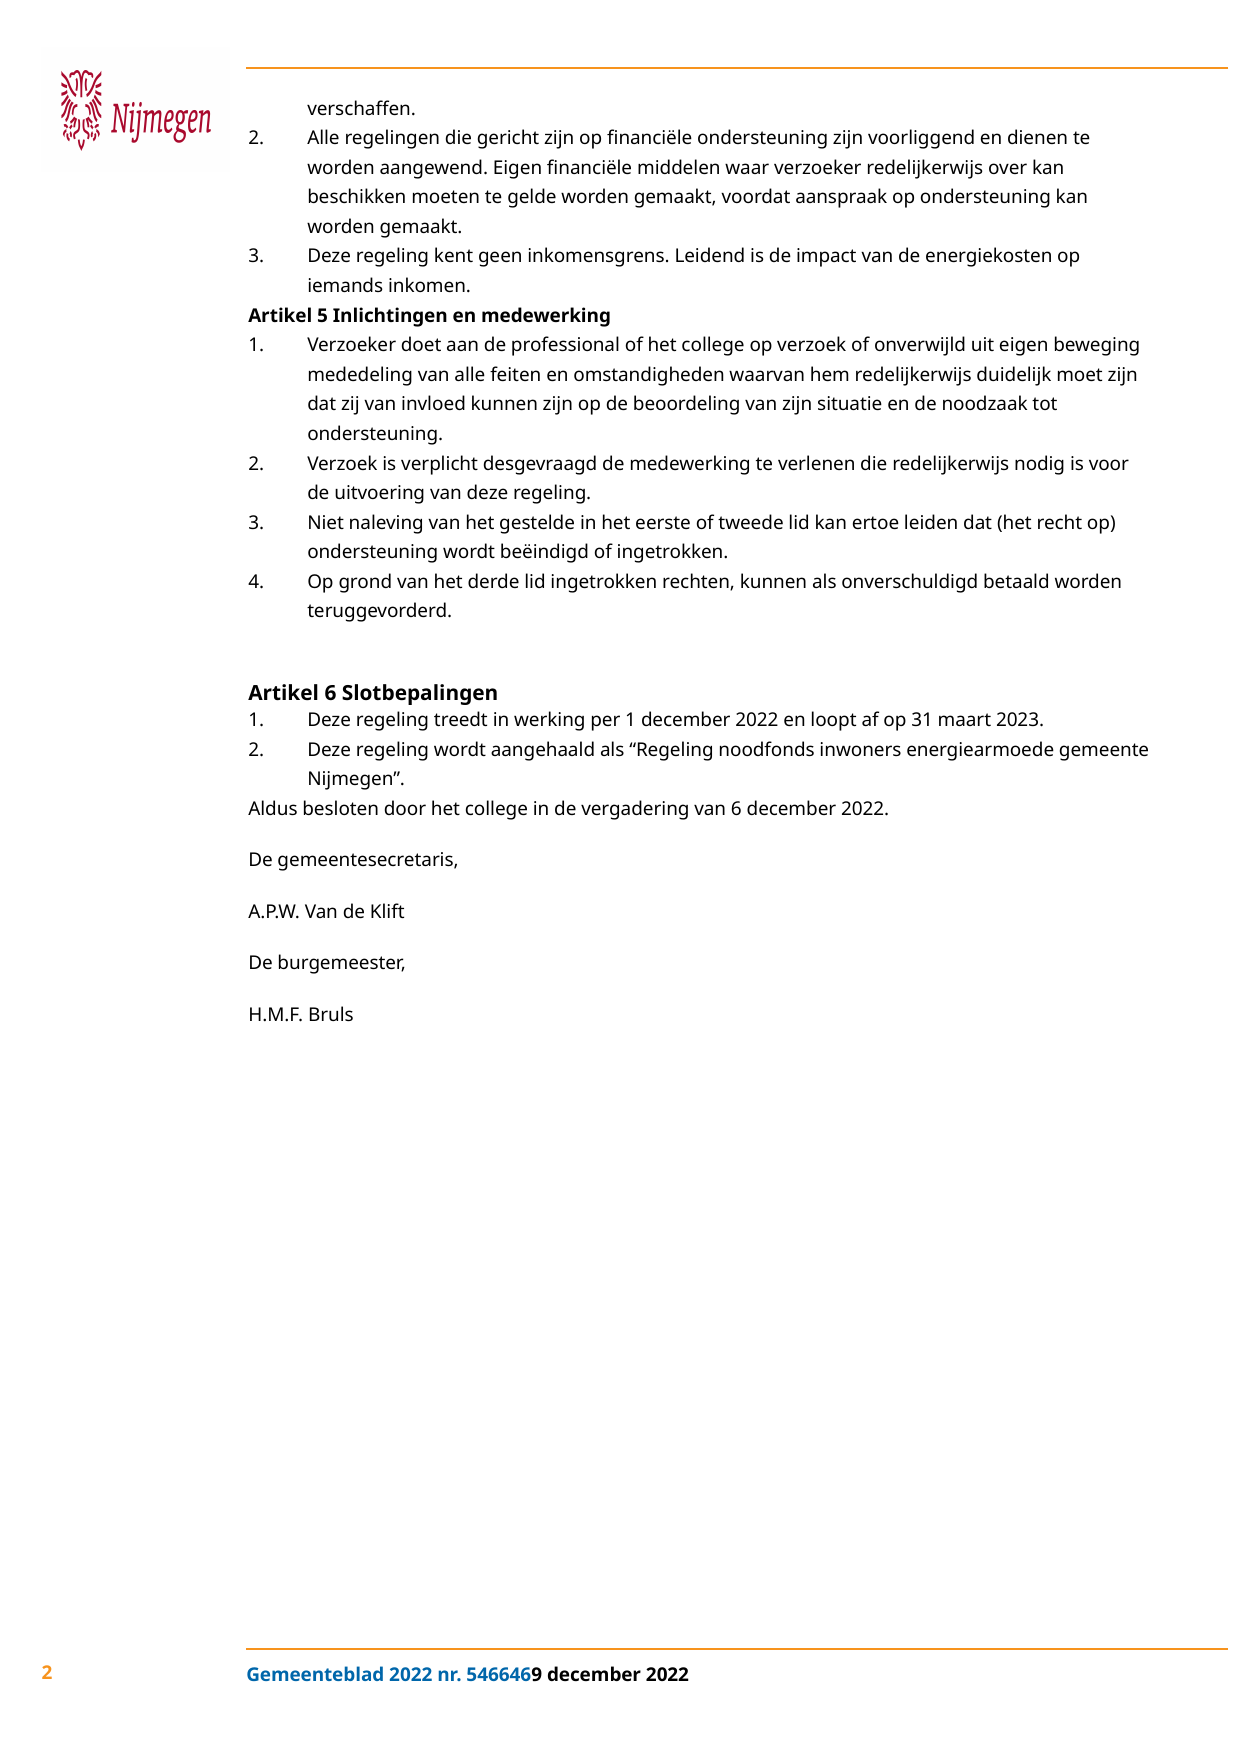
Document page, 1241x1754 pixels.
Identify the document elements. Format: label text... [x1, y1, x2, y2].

list Alle regelingen die gericht zijn op financiële ondersteuning zijn voorliggend en dienen te worden aangewend. Eigen financiële middelen waar verzoeker redelijkerwijs over kan beschikken moeten te gelde worden gemaakt, voordat aanspraak op ondersteuning kan worden gemaakt. [248, 124, 1152, 239]
text Artikel 5 Inlichtingen en medewerking [248, 302, 1152, 328]
text Artikel 6 Slotbepalingen [248, 678, 1152, 706]
text A.P.W. Van de Klift [248, 898, 1152, 923]
list Verzoek is verplicht desgevraagd de medewerking te verlenen die redelijkerwijs nodig is voor de uitvoering van deze regeling. [248, 450, 1152, 505]
list verschaffen. [248, 95, 1152, 121]
list Op grond van het derde lid ingetrokken rechten, kunnen als onverschuldigd betaald worden teruggevorderd. [248, 568, 1152, 623]
list Niet naleving van het gestelde in het eerste of tweede lid kan ertoe leiden dat (het recht op) ondersteuning wordt beëindigd of ingetrokken. [248, 509, 1152, 564]
list Deze regeling wordt aangehaald als “Regeling noodfonds inwoners energiearmoede gemeente Nijmegen”. [248, 736, 1152, 791]
text De gemeentesecretaris, [248, 846, 1152, 872]
text Aldus besloten door het college in de vergadering van 6 december 2022. [248, 795, 1152, 821]
list Deze regeling treedt in werking per 1 december 2022 en loopt af op 31 maart 2023. [248, 706, 1152, 732]
text De burgemeester, [248, 949, 1152, 975]
picture [41, 47, 231, 172]
text H.M.F. Bruls [248, 1001, 1152, 1026]
list Deze regeling kent geen inkomensgrens. Leidend is de impact van de energiekosten op iemands inkomen. [248, 243, 1152, 298]
list Verzoeker doet aan de professional of het college op verzoek of onverwijld uit eigen beweging mededeling van alle feiten en omstandigheden waarvan hem redelijkerwijs duidelijk moet zijn dat zij van invloed kunnen zijn op de beoordeling van zijn situatie en de noodzaak tot ondersteuning. [248, 331, 1152, 446]
